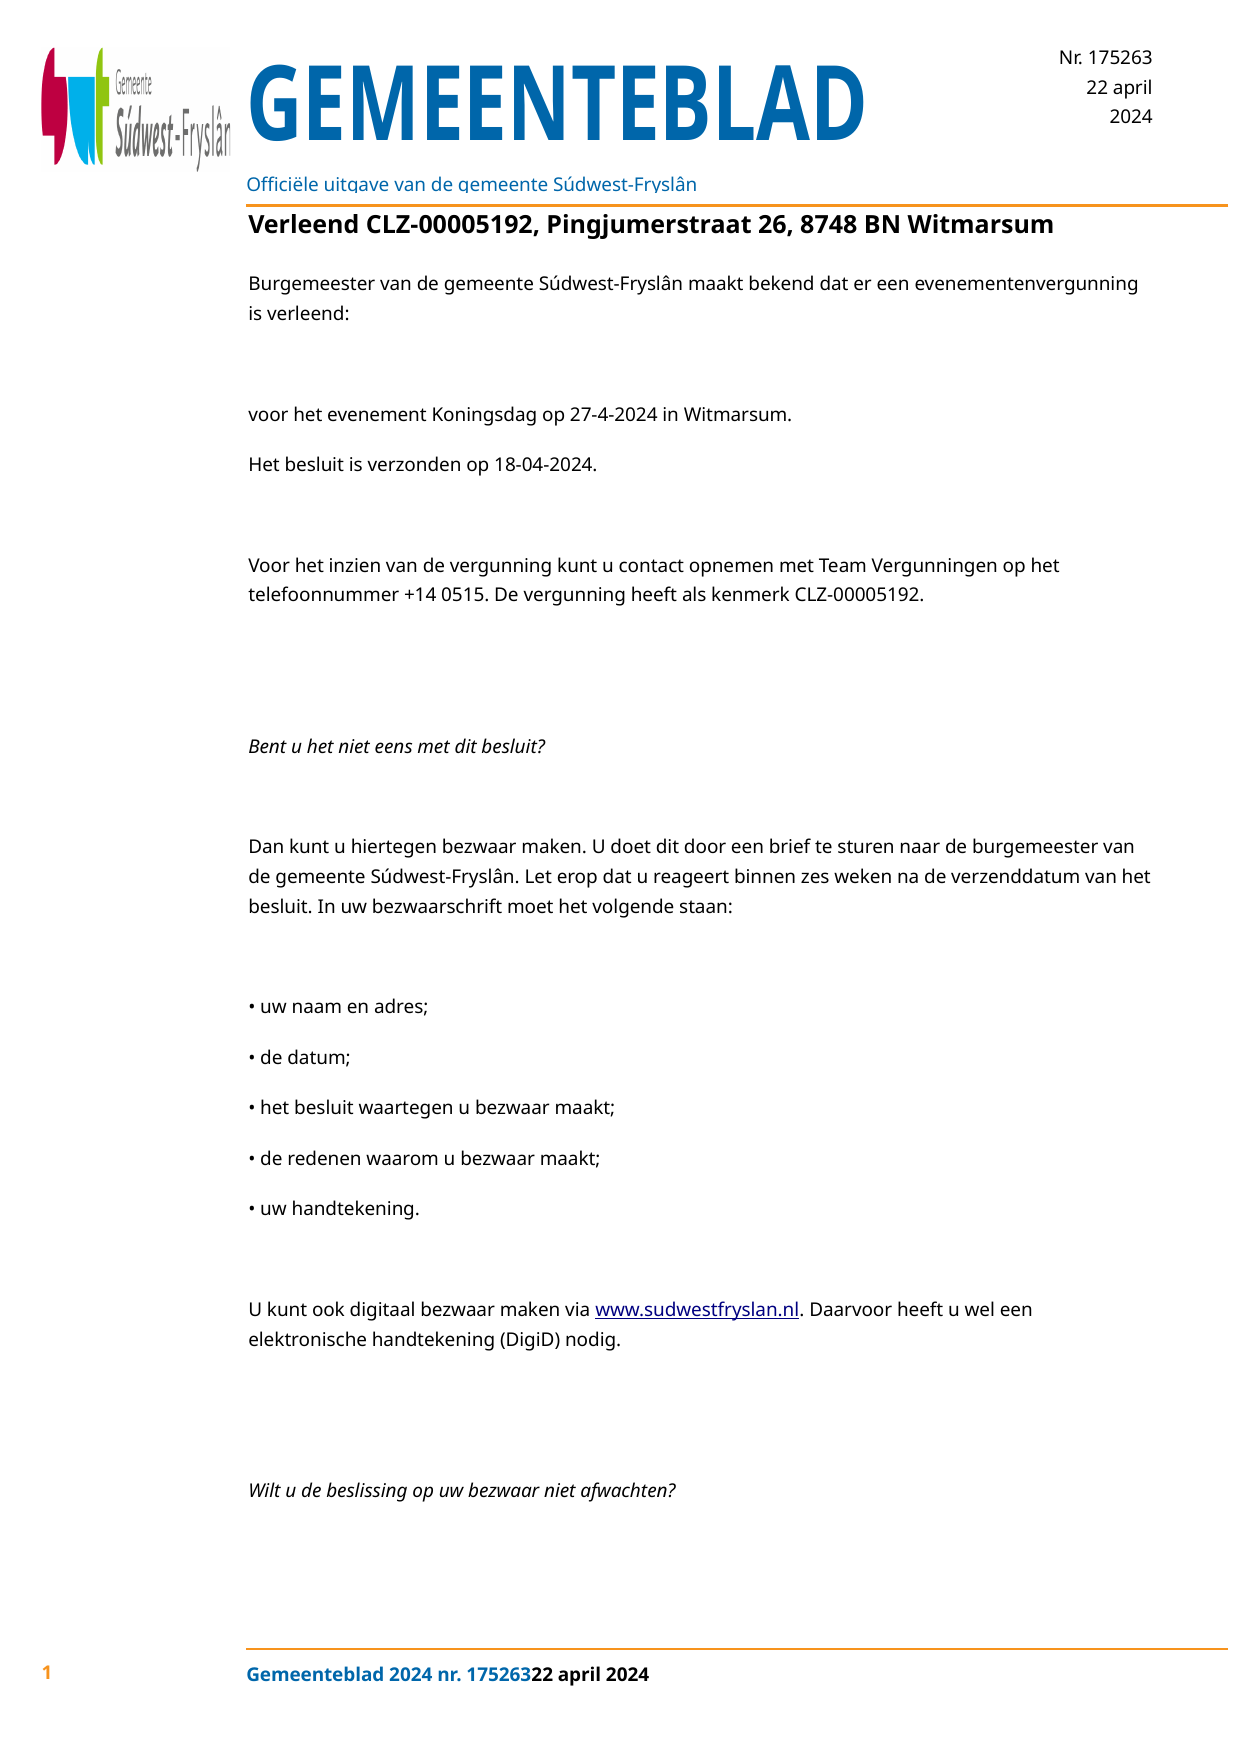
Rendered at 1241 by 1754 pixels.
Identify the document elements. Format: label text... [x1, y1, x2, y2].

picture [41, 47, 231, 172]
text Dan kunt u hiertegen bezwaar maken. U doet dit door een brief te sturen naar de burgemeester van de gemeente Súdwest-Fryslân. Let erop dat u reageert binnen zes weken na de verzenddatum van het besluit. In uw bezwaarschrift moet het volgende staan: [248, 834, 1152, 918]
text Verleend CLZ-00005192, Pingjumerstraat 26, 8748 BN Witmarsum [248, 207, 1152, 241]
text Het besluit is verzonden op 18-04-2024. [248, 451, 1152, 477]
text Bent u het niet eens met dit besluit? [248, 733, 1152, 758]
text Wilt u de beslissing op uw bezwaar niet afwachten? [248, 1477, 1152, 1503]
text • de redenen waarom u bezwaar maakt; [248, 1145, 1152, 1171]
text • het besluit waartegen u bezwaar maakt; [248, 1094, 1152, 1120]
text voor het evenement Koningsdag op 27-4-2024 in Witmarsum. [248, 401, 1152, 426]
text • de datum; [248, 1044, 1152, 1070]
text • uw naam en adres; [248, 994, 1152, 1019]
text Voor het inzien van de vergunning kunt u contact opnemen met Team Vergunningen op het telefoonnummer +14 0515. De vergunning heeft als kenmerk CLZ-00005192. [248, 552, 1152, 607]
text Burgemeester van de gemeente Súdwest-Fryslân maakt bekend dat er een evenementenvergunning is verleend: [248, 270, 1152, 326]
text • uw handtekening. [248, 1195, 1152, 1221]
text U kunt ook digitaal bezwaar maken via www.sudwestfryslan.nl. Daarvoor heeft u wel een elektronische handtekening (DigiD) nodig. [248, 1296, 1152, 1351]
